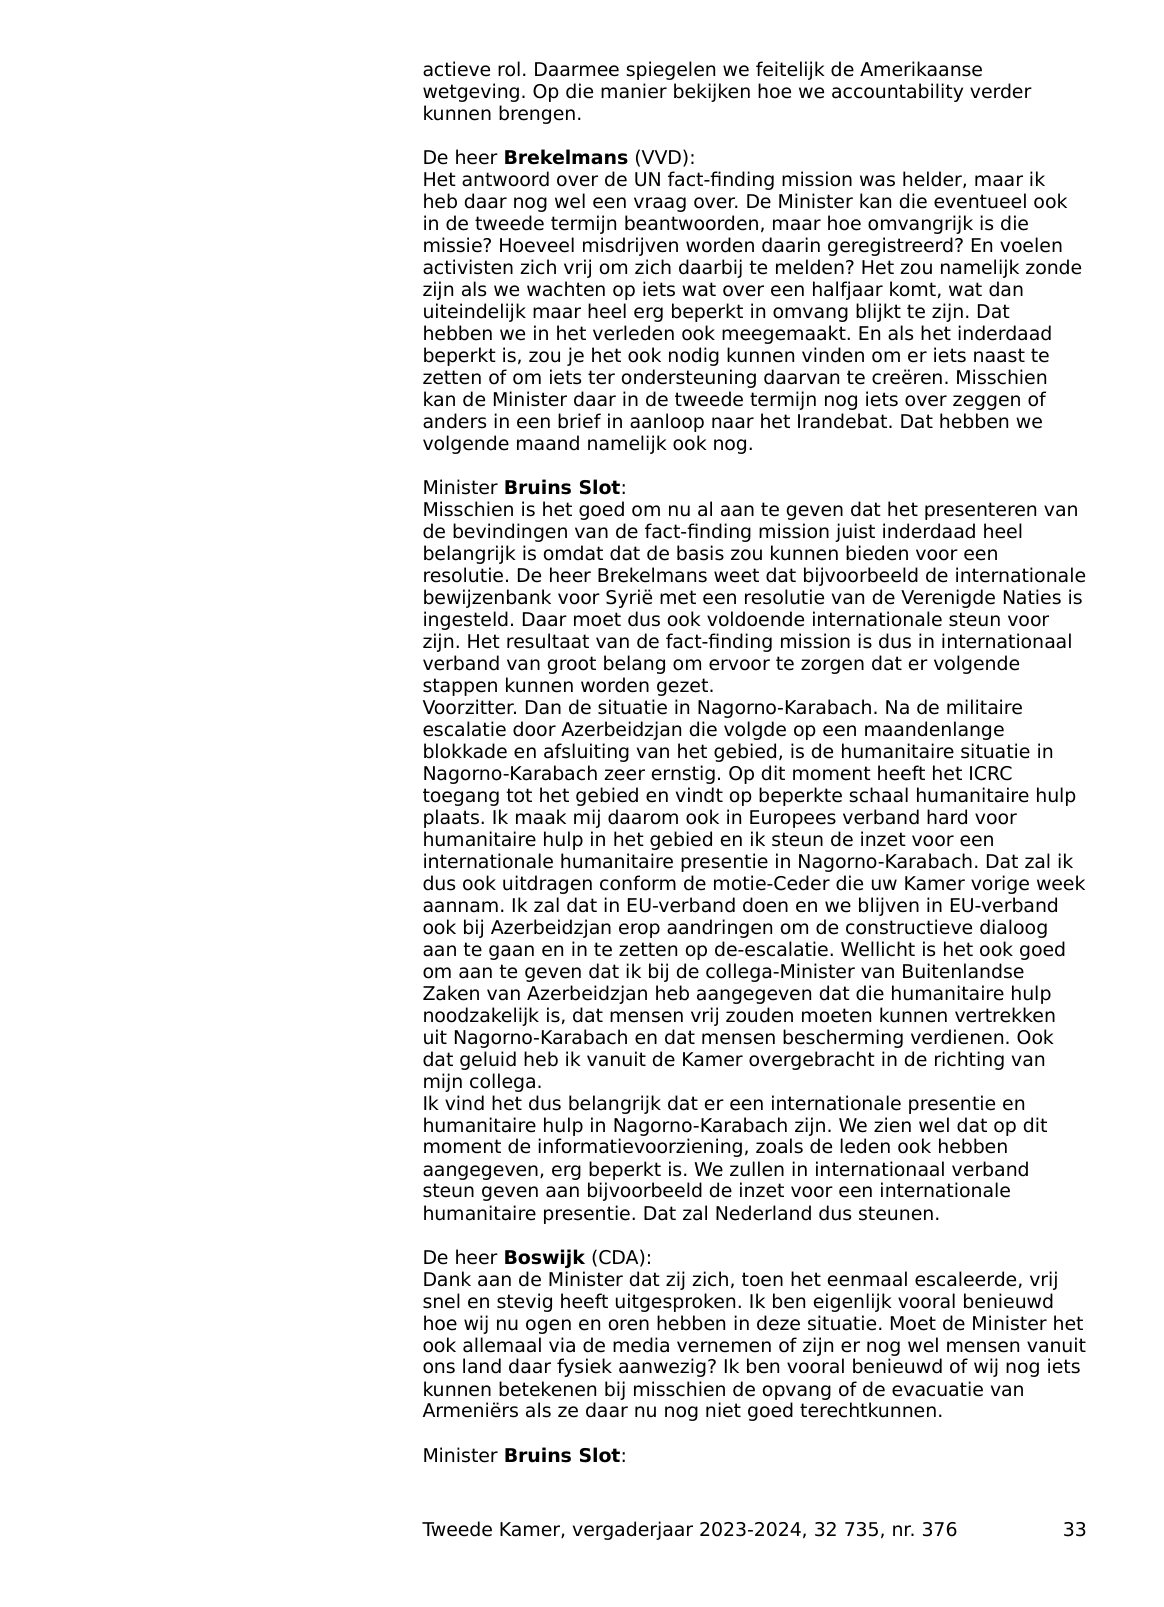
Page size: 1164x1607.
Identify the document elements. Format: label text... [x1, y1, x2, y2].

text actieve rol. Daarmee spiegelen we feitelijk de Amerikaanse wetgeving. Op die manier bekijken hoe we accountability verder kunnen brengen. [422, 59, 1087, 125]
text Misschien is het goed om nu al aan te geven dat het presenteren van de bevindingen van de fact-finding mission juist inderdaad heel belangrijk is omdat dat de basis zou kunnen bieden voor een resolutie. De heer Brekelmans weet dat bijvoorbeeld de internationale bewijzenbank voor Syrië met een resolutie van de Verenigde Naties is ingesteld. Daar moet dus ook voldoende internationale steun voor zijn. Het resultaat van de fact-finding mission is dus in internationaal verband van groot belang om ervoor te zorgen dat er volgende stappen kunnen worden gezet. [422, 499, 1087, 697]
text Het antwoord over de UN fact-finding mission was helder, maar ik heb daar nog wel een vraag over. De Minister kan die eventueel ook in de tweede termijn beantwoorden, maar hoe omvangrijk is die missie? Hoeveel misdrijven worden daarin geregistreerd? En voelen activisten zich vrij om zich daarbij te melden? Het zou namelijk zonde zijn als we wachten op iets wat over een halfjaar komt, wat dan uiteindelijk maar heel erg beperkt in omvang blijkt te zijn. Dat hebben we in het verleden ook meegemaakt. En als het inderdaad beperkt is, zou je het ook nodig kunnen vinden om er iets naast te zetten of om iets ter ondersteuning daarvan te creëren. Misschien kan de Minister daar in de tweede termijn nog iets over zeggen of anders in een brief in aanloop naar het Irandebat. Dat hebben we volgende maand namelijk ook nog. [422, 169, 1087, 455]
text Minister Bruins Slot: [422, 477, 1087, 499]
text De heer Boswijk (CDA): [422, 1247, 1087, 1268]
text Dank aan de Minister dat zij zich, toen het eenmaal escaleerde, vrij snel en stevig heeft uitgesproken. Ik ben eigenlijk vooral benieuwd hoe wij nu ogen en oren hebben in deze situatie. Moet de Minister het ook allemaal via de media vernemen of zijn er nog wel mensen vanuit ons land daar fysiek aanwezig? Ik ben vooral benieuwd of wij nog iets kunnen betekenen bij misschien de opvang of de evacuatie van Armeniërs als ze daar nu nog niet goed terechtkunnen. [422, 1268, 1087, 1422]
text Voorzitter. Dan de situatie in Nagorno-Karabach. Na de militaire escalatie door Azerbeidzjan die volgde op een maandenlange blokkade en afsluiting van het gebied, is de humanitaire situatie in Nagorno-Karabach zeer ernstig. Op dit moment heeft het ICRC toegang tot het gebied en vindt op beperkte schaal humanitaire hulp plaats. Ik maak mij daarom ook in Europees verband hard voor humanitaire hulp in het gebied en ik steun de inzet voor een internationale humanitaire presentie in Nagorno-Karabach. Dat zal ik dus ook uitdragen conform de motie-Ceder die uw Kamer vorige week aannam. Ik zal dat in EU-verband doen en we blijven in EU-verband ook bij Azerbeidzjan erop aandringen om de constructieve dialoog aan te gaan en in te zetten op de-escalatie. Wellicht is het ook goed om aan te geven dat ik bij de collega-Minister van Buitenlandse Zaken van Azerbeidzjan heb aangegeven dat die humanitaire hulp noodzakelijk is, dat mensen vrij zouden moeten kunnen vertrekken uit Nagorno-Karabach en dat mensen bescherming verdienen. Ook dat geluid heb ik vanuit de Kamer overgebracht in de richting van mijn collega. [422, 697, 1087, 1092]
text Minister Bruins Slot: [422, 1444, 1087, 1467]
text De heer Brekelmans (VVD): [422, 147, 1087, 169]
text Ik vind het dus belangrijk dat er een internationale presentie en humanitaire hulp in Nagorno-Karabach zijn. We zien wel dat op dit moment de informatievoorziening, zoals de leden ook hebben aangegeven, erg beperkt is. We zullen in internationaal verband steun geven aan bijvoorbeeld de inzet voor een internationale humanitaire presentie. Dat zal Nederland dus steunen. [422, 1092, 1087, 1224]
